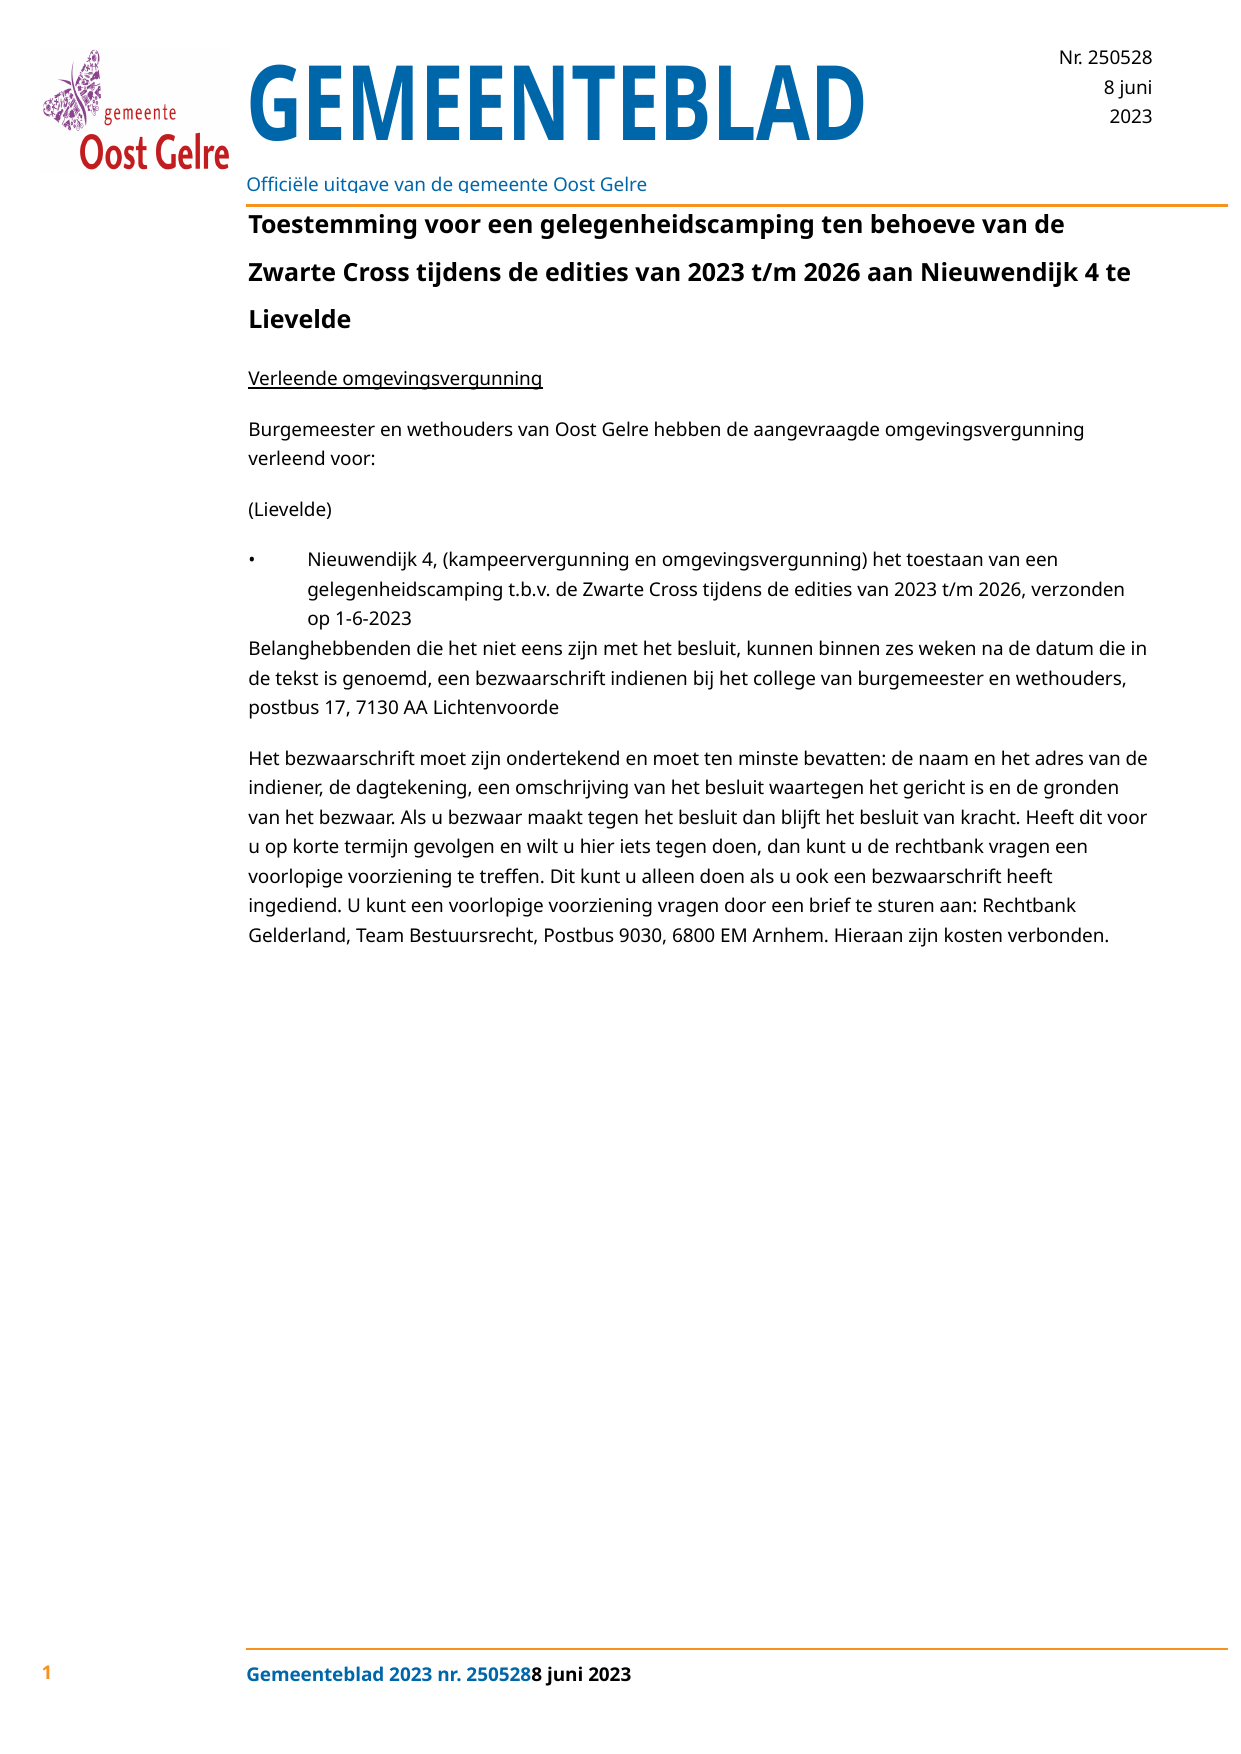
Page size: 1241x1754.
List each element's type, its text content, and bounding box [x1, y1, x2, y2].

text Burgemeester en wethouders van Oost Gelre hebben de aangevraagde omgevingsvergunning verleend voor: [248, 416, 1152, 471]
list Nieuwendijk 4, (kampeervergunning en omgevingsvergunning) het toestaan van een gelegenheidscamping t.b.v. de Zwarte Cross tijdens de edities van 2023 t/m 2026, verzonden op 1-6-2023 [248, 546, 1152, 631]
picture [41, 47, 231, 172]
text (Lievelde) [248, 496, 1152, 522]
text Verleende omgevingsvergunning [248, 366, 1152, 391]
text Het bezwaarschrift moet zijn ondertekend en moet ten minste bevatten: de naam en het adres van de indiener, de dagtekening, een omschrijving van het besluit waartegen het gericht is en de gronden van het bezwaar. Als u bezwaar maakt tegen het besluit dan blijft het besluit van kracht. Heeft dit voor u op korte termijn gevolgen en wilt u hier iets tegen doen, dan kunt u de rechtbank vragen een voorlopige voorziening te treffen. Dit kunt u alleen doen als u ook een bezwaarschrift heeft ingediend. U kunt een voorlopige voorziening vragen door een brief te sturen aan: Rechtbank Gelderland, Team Bestuursrecht, Postbus 9030, 6800 EM Arnhem. Hieraan zijn kosten verbonden. [248, 745, 1152, 948]
text Toestemming voor een gelegenheidscamping ten behoeve van de Zwarte Cross tijdens de edities van 2023 t/m 2026 aan Nieuwendijk 4 te Lievelde [248, 207, 1152, 336]
text Belanghebbenden die het niet eens zijn met het besluit, kunnen binnen zes weken na de datum die in de tekst is genoemd, een bezwaarschrift indienen bij het college van burgemeester en wethouders, postbus 17, 7130 AA Lichtenvoorde [248, 635, 1152, 720]
